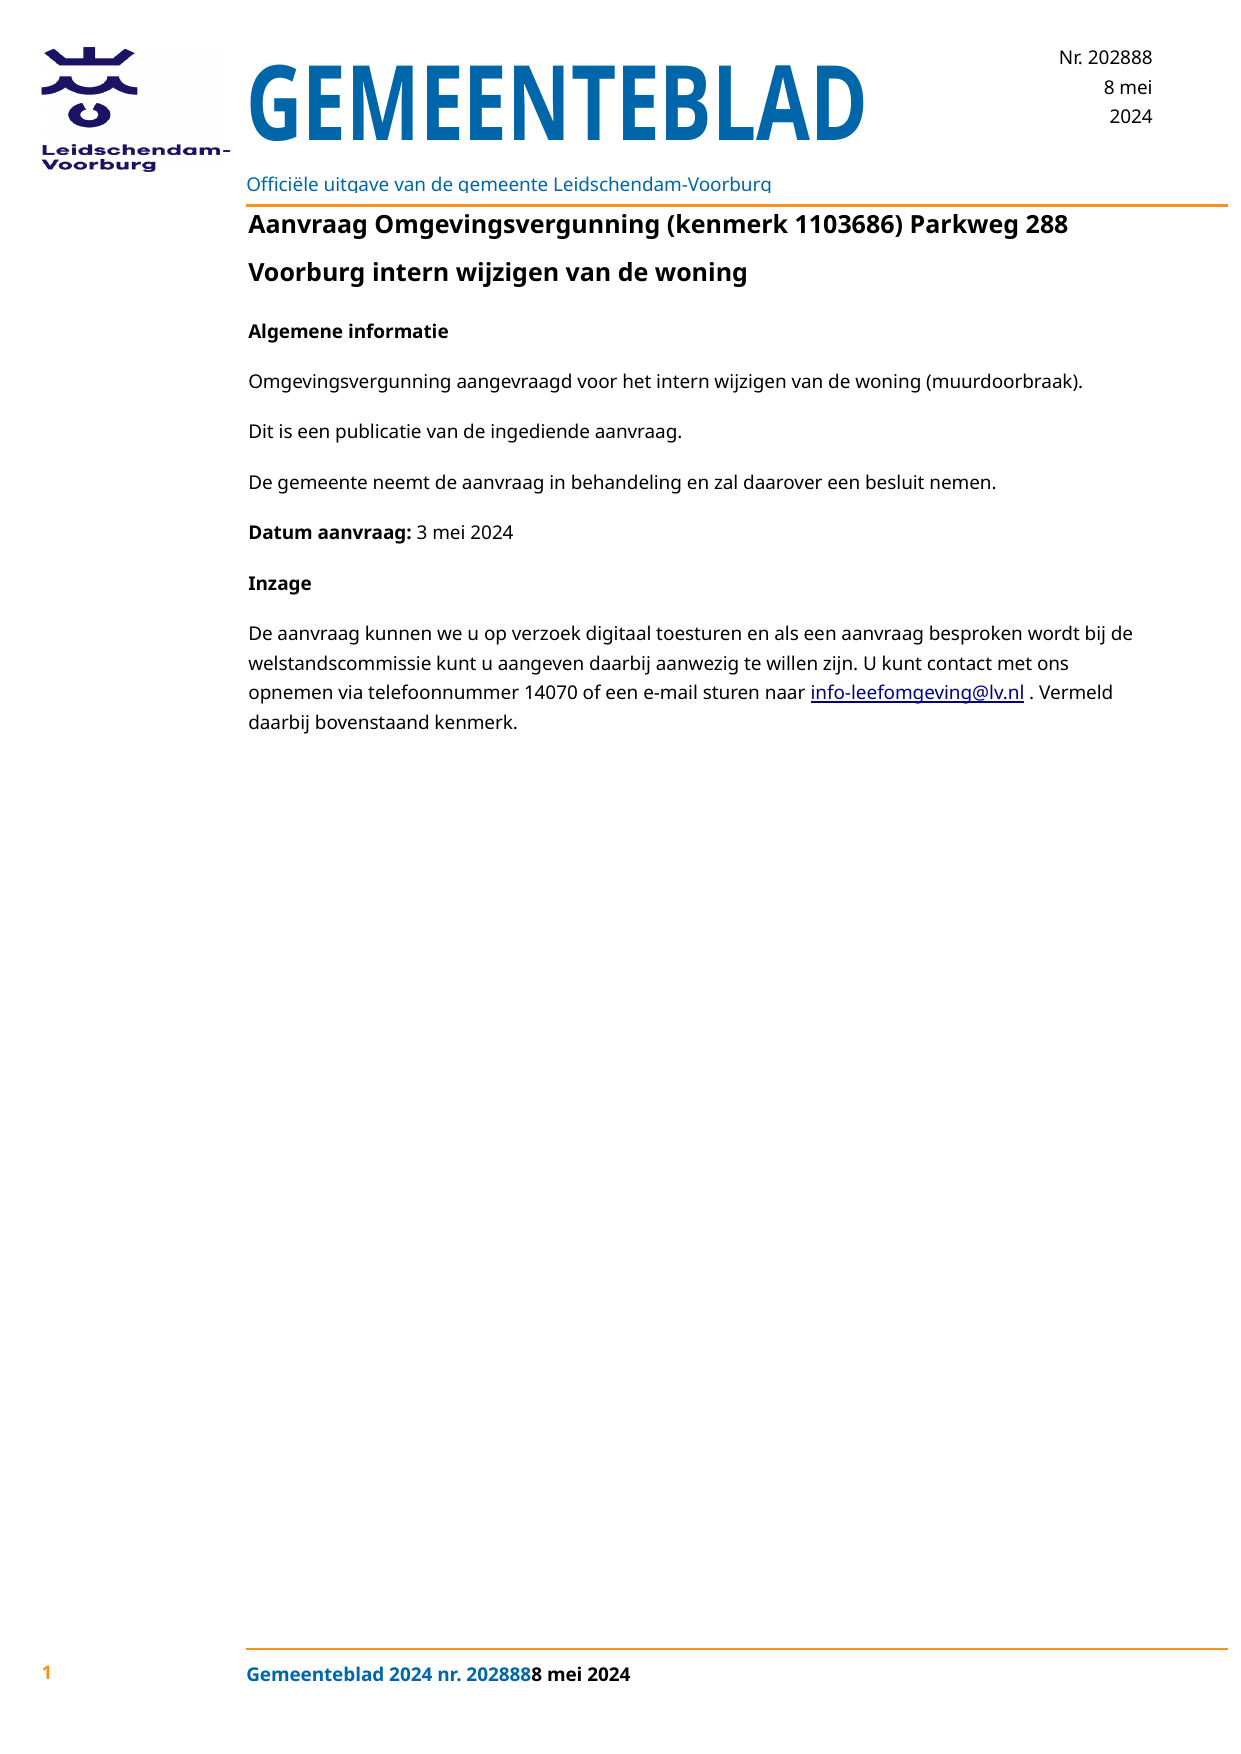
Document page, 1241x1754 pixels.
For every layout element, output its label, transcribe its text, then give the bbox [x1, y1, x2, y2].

text De aanvraag kunnen we u op verzoek digitaal toesturen en als een aanvraag besproken wordt bij de welstandscommissie kunt u aangeven daarbij aanwezig te willen zijn. U kunt contact met ons opnemen via telefoonnummer 14070 of een e-mail sturen naar info-leefomgeving@lv.nl . Vermeld daarbij bovenstaand kenmerk. [248, 620, 1152, 735]
text Algemene informatie [248, 318, 1152, 344]
text De gemeente neemt de aanvraag in behandeling en zal daarover een besluit nemen. [248, 469, 1152, 495]
text Dit is een publicatie van de ingediende aanvraag. [248, 419, 1152, 444]
picture [41, 47, 231, 172]
text Omgevingsvergunning aangevraagd voor het intern wijzigen van de woning (muurdoorbraak). [248, 368, 1152, 394]
text Datum aanvraag: 3 mei 2024 [248, 519, 1152, 545]
text Aanvraag Omgevingsvergunning (kenmerk 1103686) Parkweg 288 Voorburg intern wijzigen van de woning [248, 207, 1152, 288]
text Inzage [248, 570, 1152, 596]
